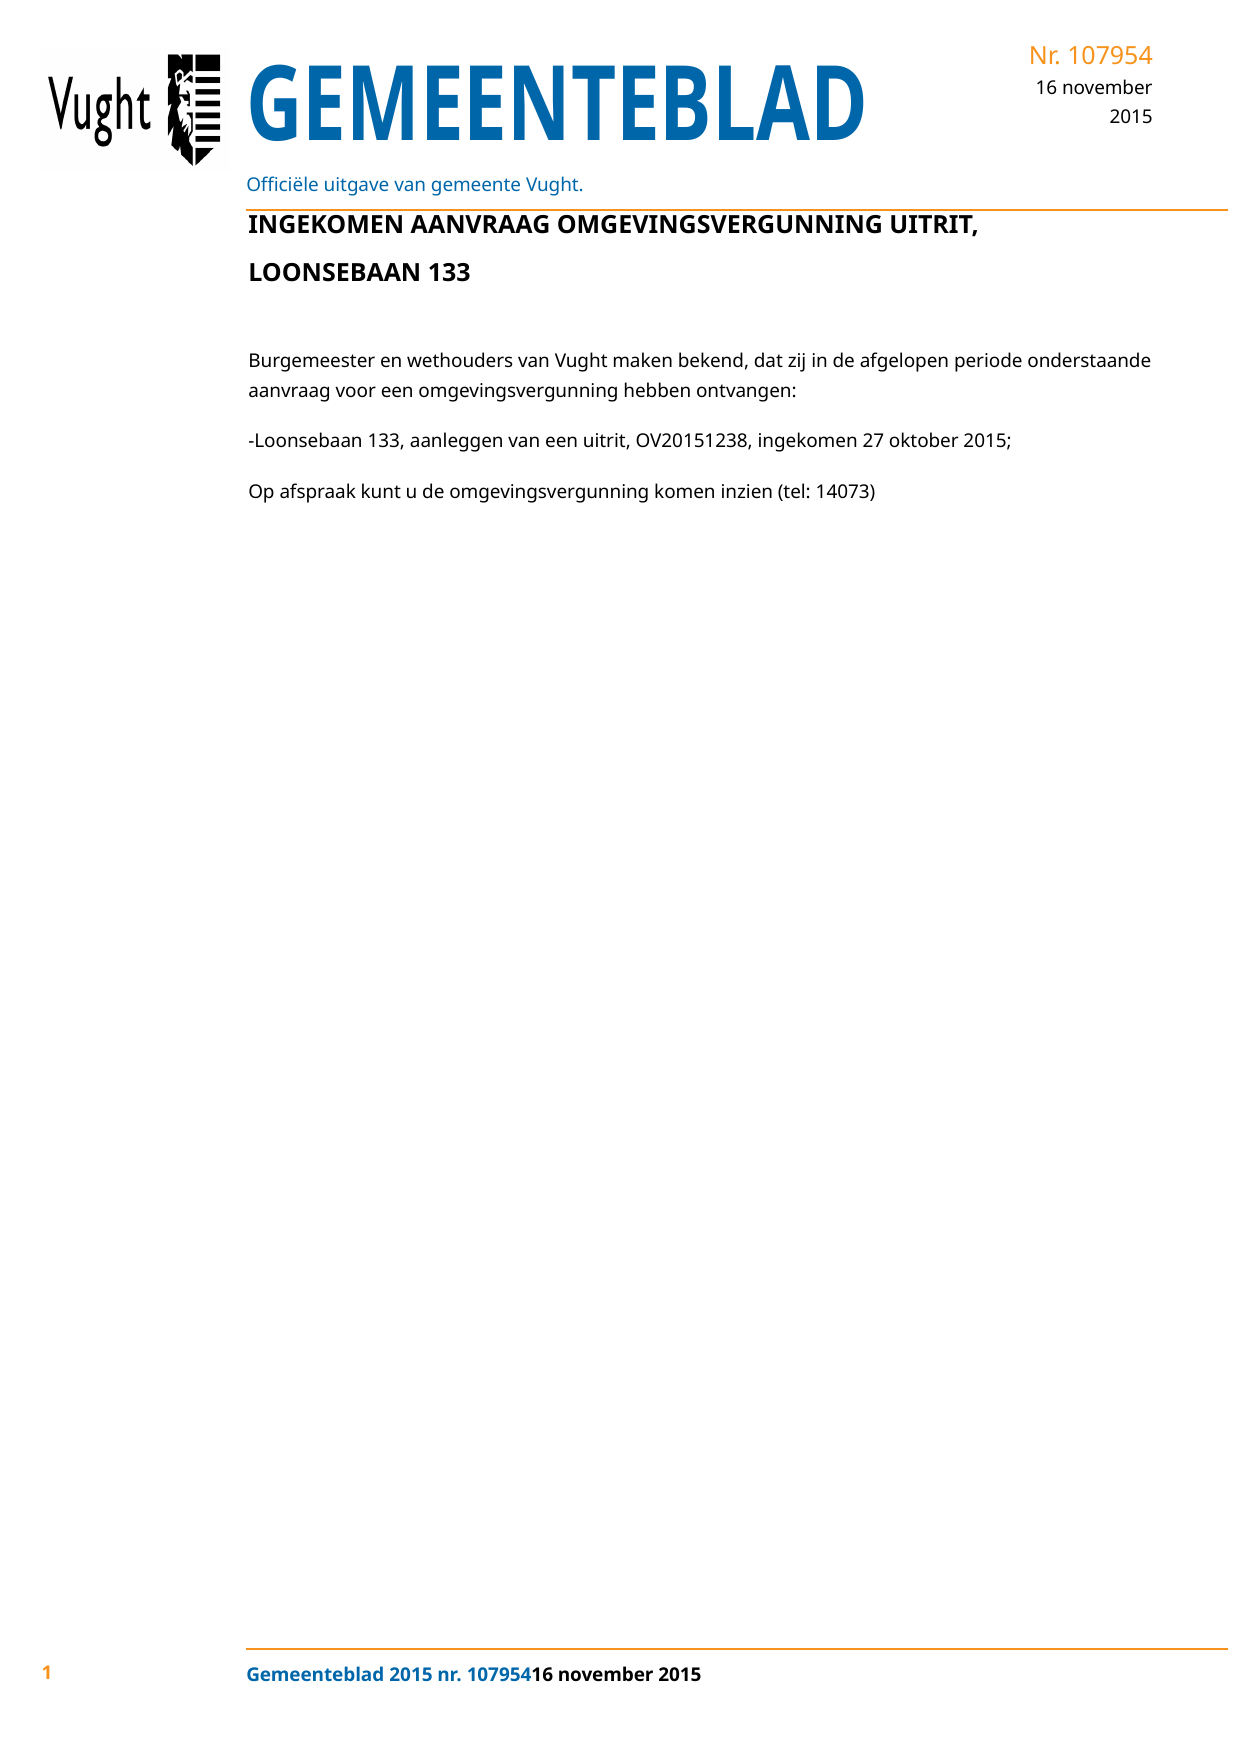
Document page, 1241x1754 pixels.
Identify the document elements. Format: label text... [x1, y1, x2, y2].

picture [41, 47, 231, 172]
text INGEKOMEN AANVRAAG OMGEVINGSVERGUNNING UITRIT, LOONSEBAAN 133 [248, 211, 1152, 288]
text -Loonsebaan 133, aanleggen van een uitrit, OV20151238, ingekomen 27 oktober 2015; [248, 427, 1152, 453]
text Burgemeester en wethouders van Vught maken bekend, dat zij in de afgelopen periode onderstaande aanvraag voor een omgevingsvergunning hebben ontvangen: [248, 347, 1152, 403]
text Op afspraak kunt u de omgevingsvergunning komen inzien (tel: 14073) [248, 478, 1152, 504]
